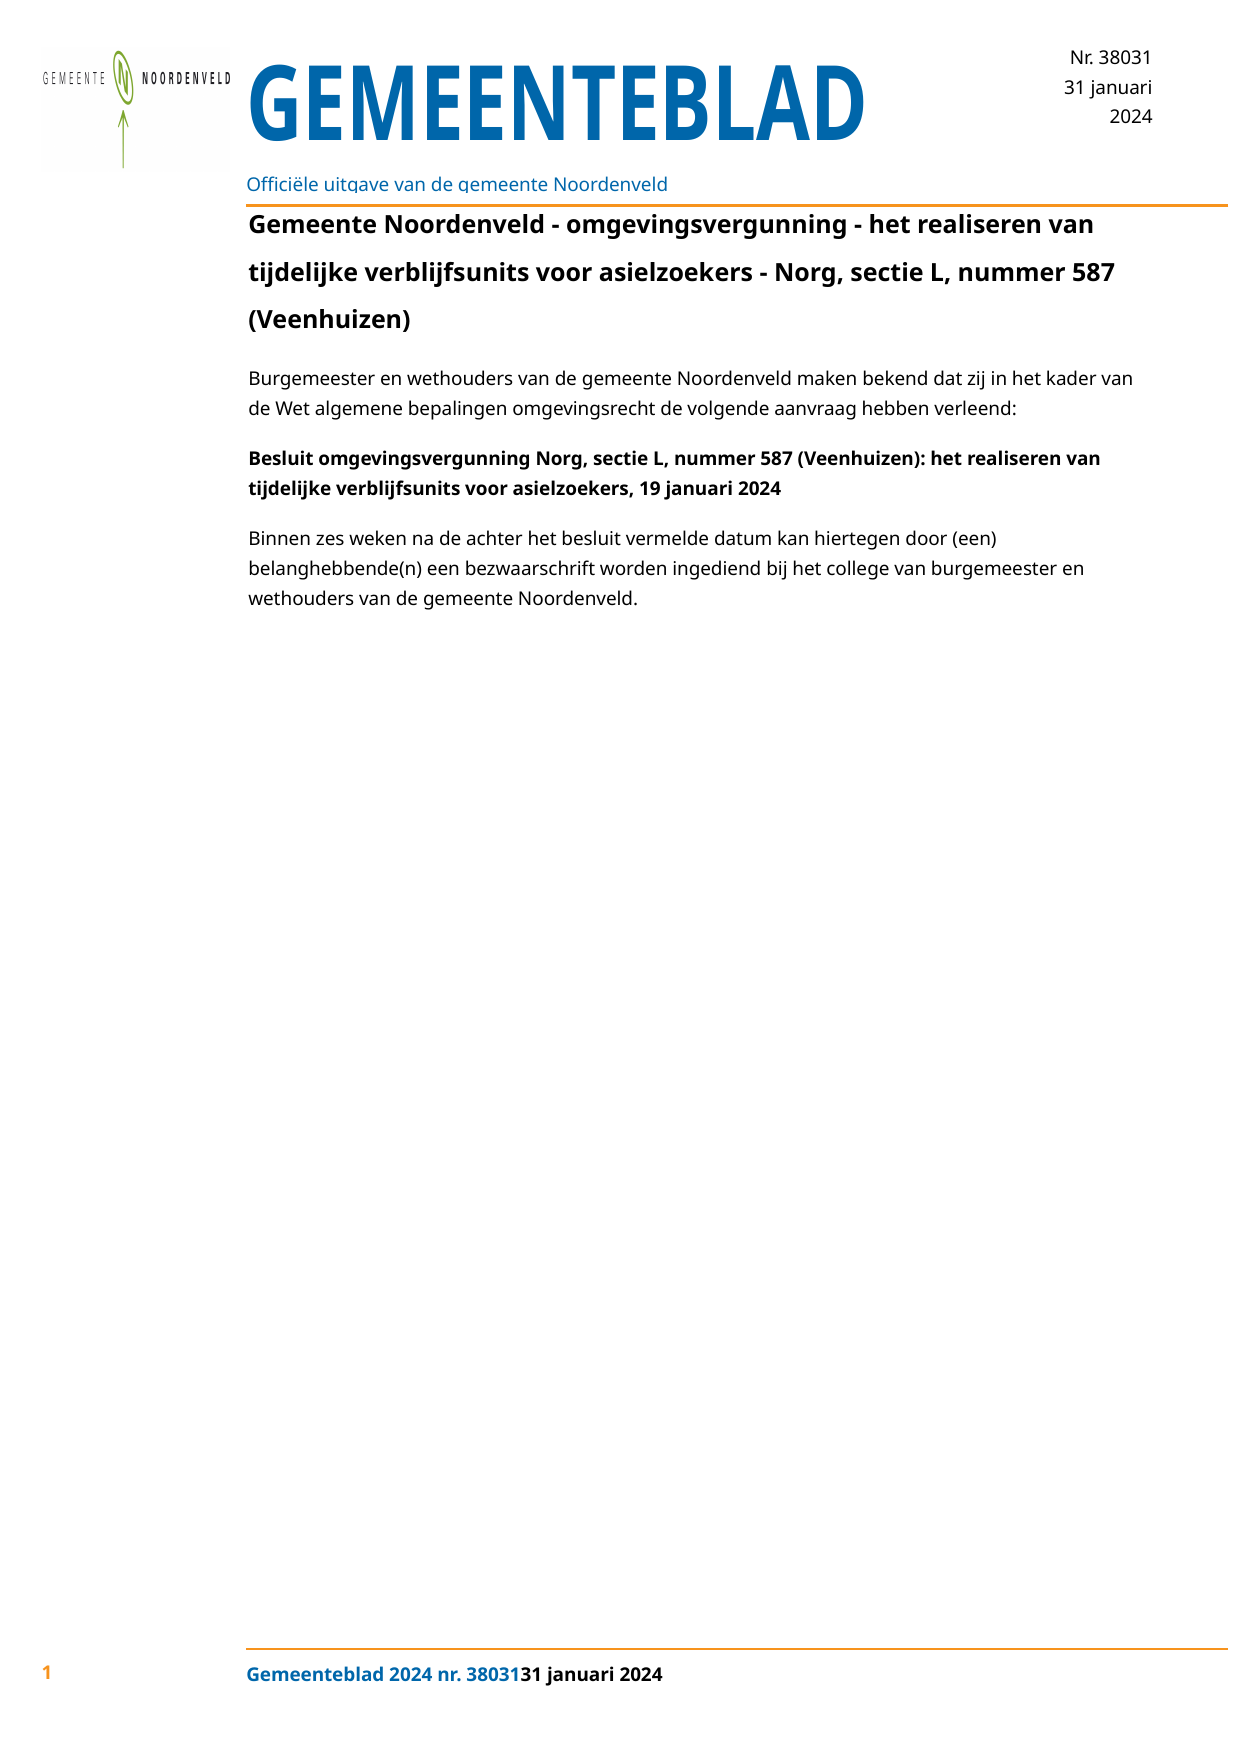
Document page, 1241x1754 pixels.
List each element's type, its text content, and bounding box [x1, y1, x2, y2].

text Burgemeester en wethouders van de gemeente Noordenveld maken bekend dat zij in het kader van de Wet algemene bepalingen omgevingsrecht de volgende aanvraag hebben verleend: [248, 366, 1152, 421]
text Binnen zes weken na de achter het besluit vermelde datum kan hiertegen door (een) belanghebbende(n) een bezwaarschrift worden ingediend bij het college van burgemeester en wethouders van de gemeente Noordenveld. [248, 526, 1152, 610]
text Besluit omgevingsvergunning Norg, sectie L, nummer 587 (Veenhuizen): het realiseren van tijdelijk­e verblijfs­units voor asielzoek­ers, 19 januari 2024 [248, 446, 1152, 501]
picture [41, 47, 231, 172]
text Gemeente Noordenveld - omgevingsvergunning - het realiseren van tijdelijk­e verblijfs­units voor asielzoek­ers - Norg, sectie L, nummer 587 (Veenhuizen) [248, 207, 1152, 336]
